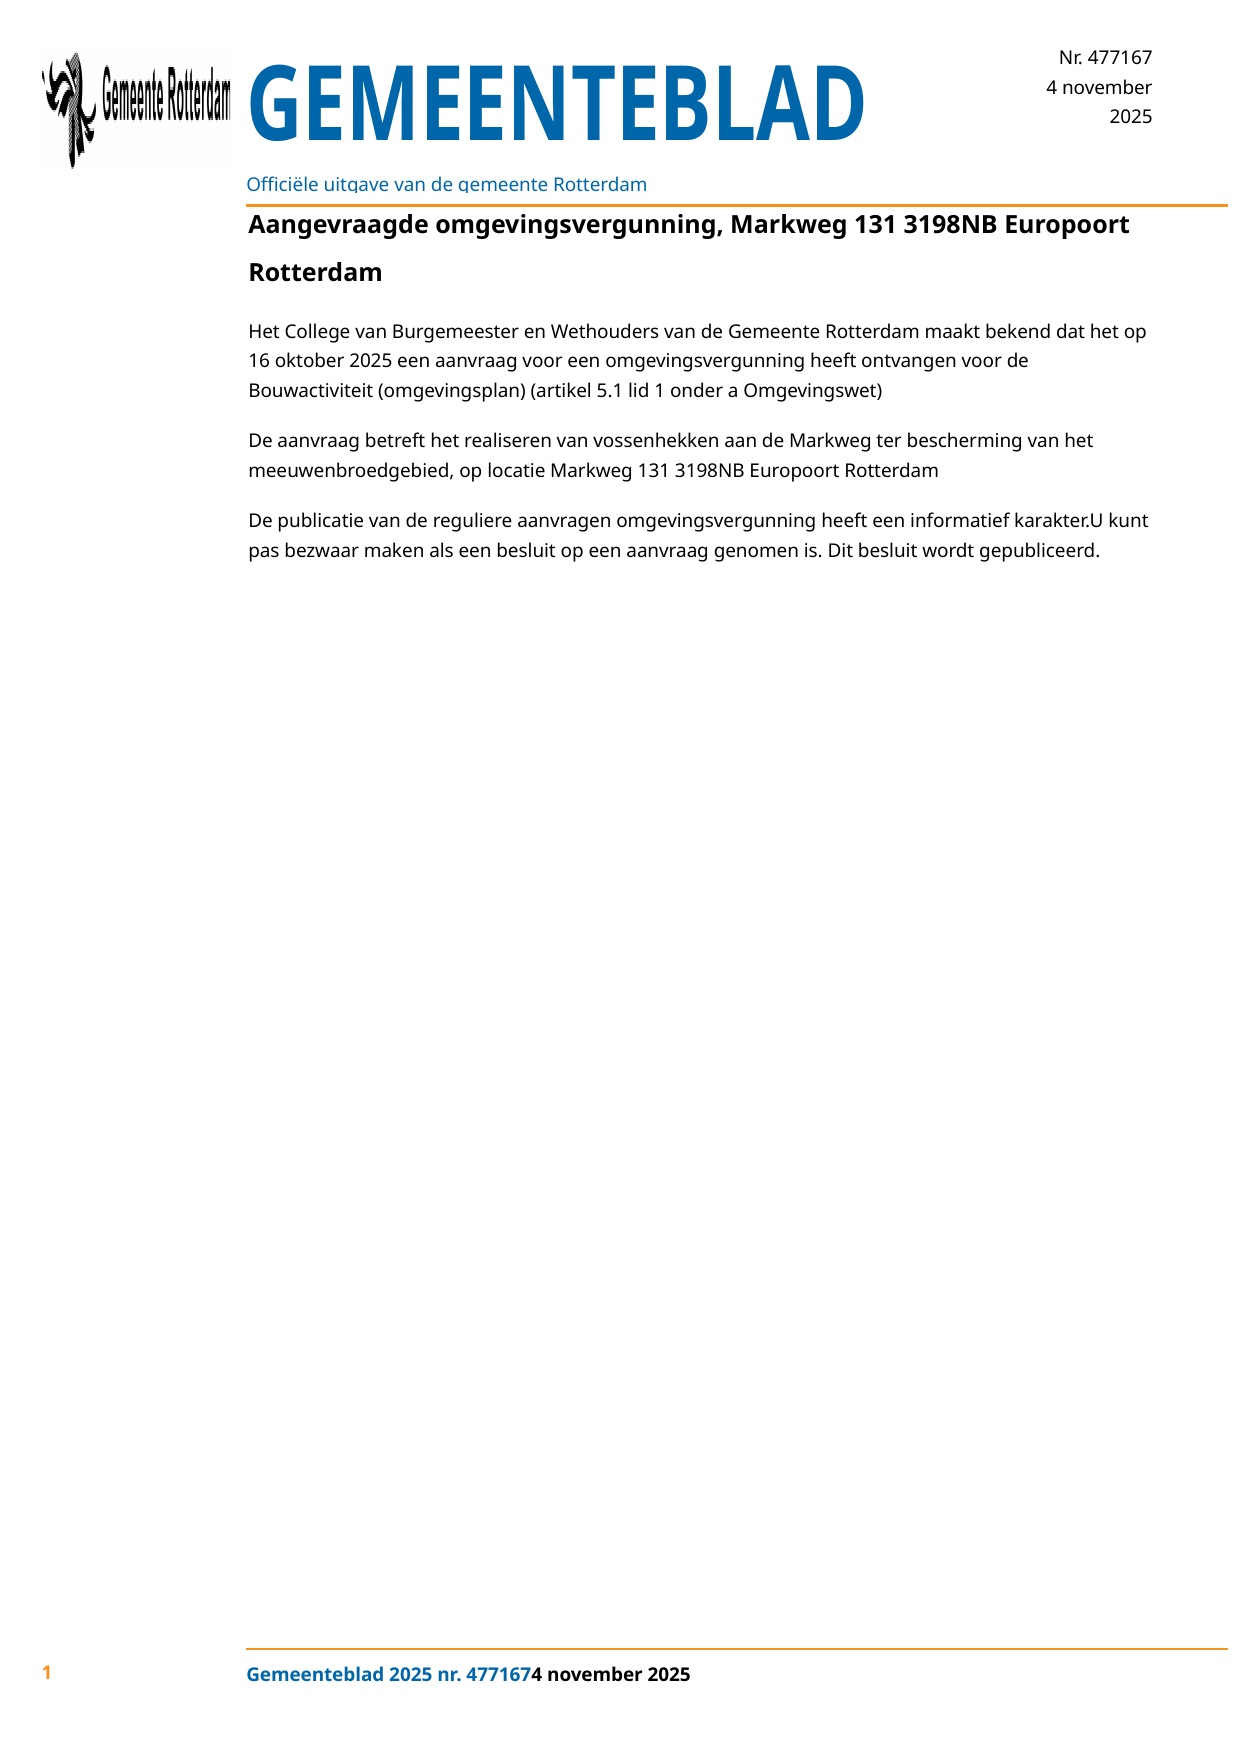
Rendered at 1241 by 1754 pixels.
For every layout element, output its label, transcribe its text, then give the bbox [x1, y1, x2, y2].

text Aangevraagde omgevingsvergunning, Markweg 131 3198NB Europoort Rotterdam [248, 207, 1152, 288]
text De publicatie van de reguliere aanvragen omgevingsvergunning heeft een informatief karakter.U kunt pas bezwaar maken als een besluit op een aanvraag genomen is. Dit besluit wordt gepubliceerd. [248, 507, 1152, 563]
text De aanvraag betreft het realiseren van vossenhekken aan de Markweg ter bescherming van het meeuwenbroedgebied, op locatie Markweg 131 3198NB Europoort Rotterdam [248, 427, 1152, 483]
picture [41, 47, 231, 172]
text Het College van Burgemeester en Wethouders van de Gemeente Rotterdam maakt bekend dat het op 16 oktober 2025 een aanvraag voor een omgevingsvergunning heeft ontvangen voor de Bouwactiviteit (omgevingsplan) (artikel 5.1 lid 1 onder a Omgevingswet) [248, 318, 1152, 403]
